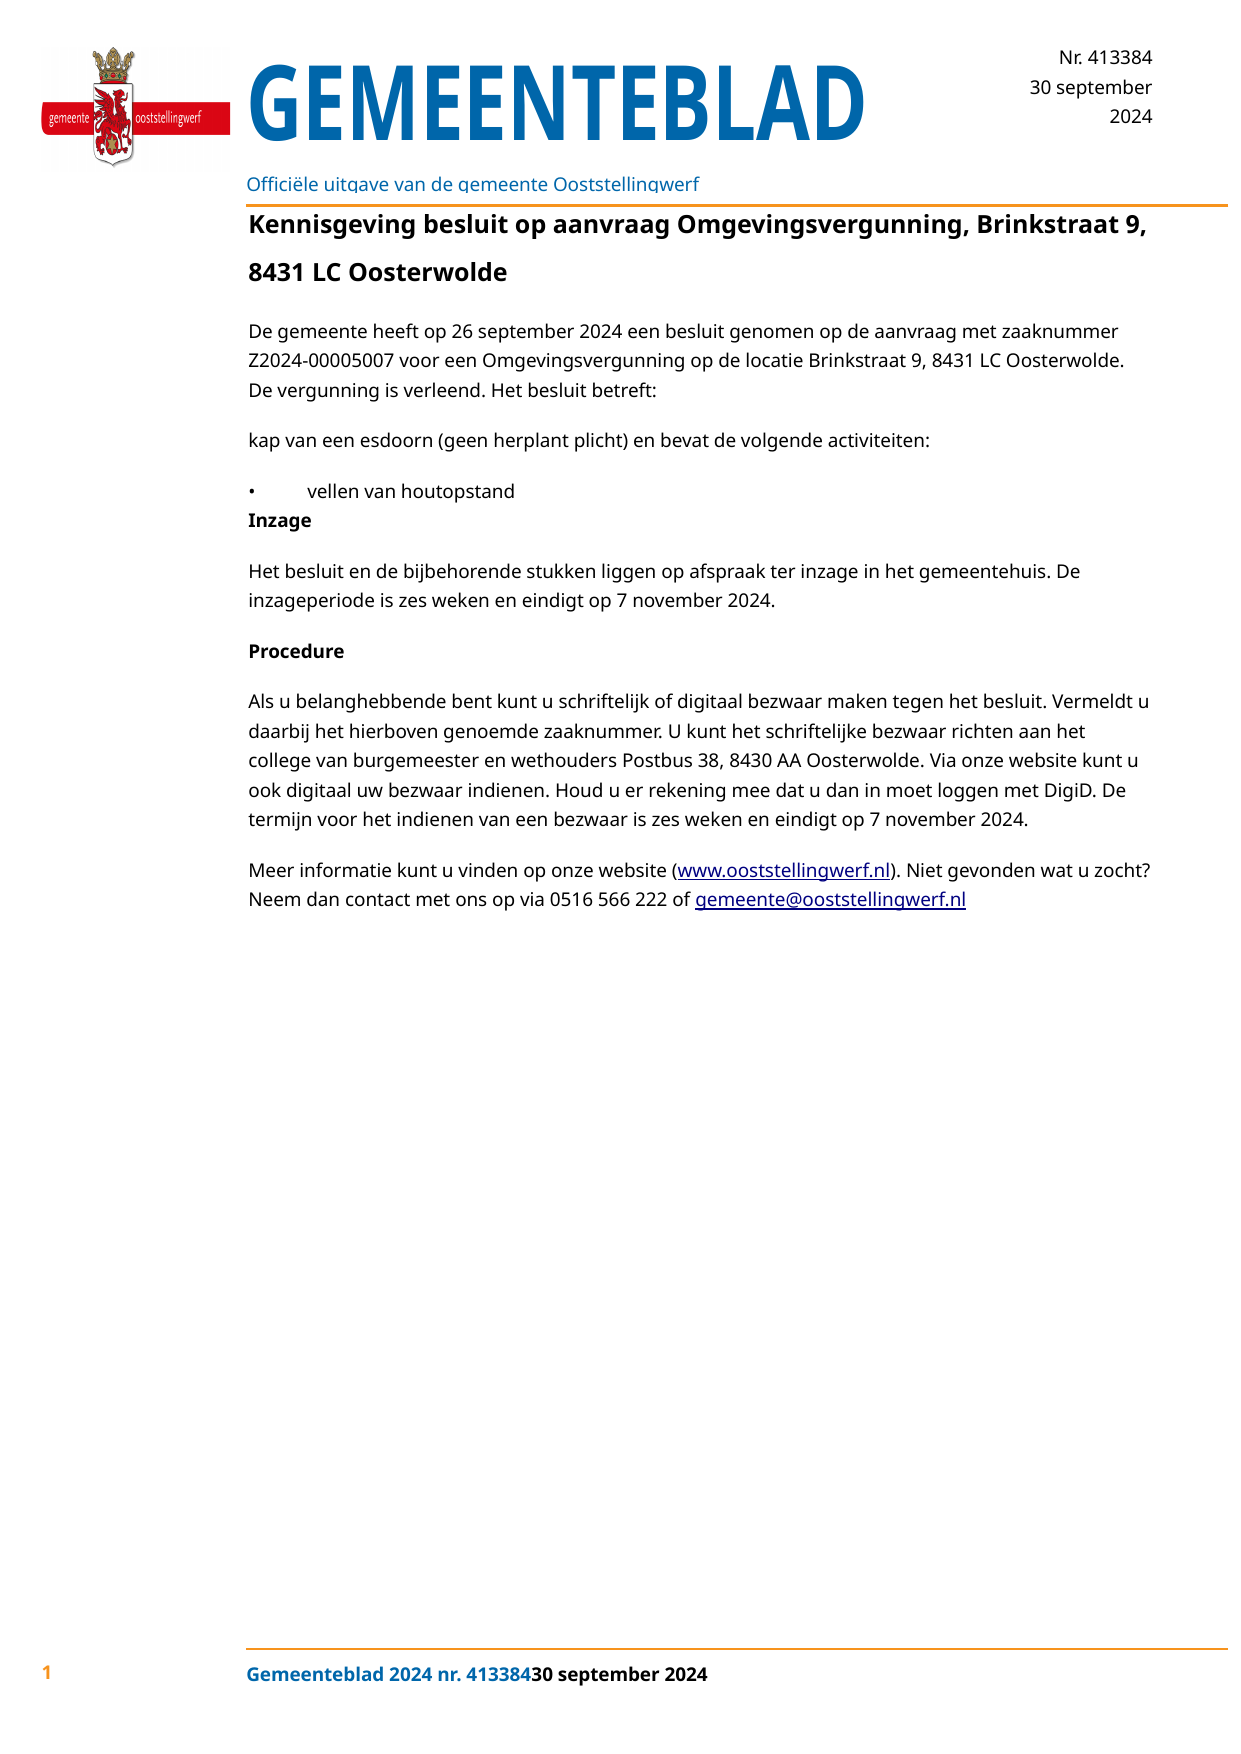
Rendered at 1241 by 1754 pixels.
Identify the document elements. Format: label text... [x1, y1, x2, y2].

text Als u belanghebbende bent kunt u schriftelijk of digitaal bezwaar maken tegen het besluit. Vermeldt u daarbij het hierboven genoemde zaaknummer. U kunt het schriftelijke bezwaar richten aan het college van burgemeester en wethouders Postbus 38, 8430 AA Oosterwolde. Via onze website kunt u ook digitaal uw bezwaar indienen. Houd u er rekening mee dat u dan in moet loggen met DigiD. De termijn voor het indienen van een bezwaar is zes weken en eindigt op 7 november 2024. [248, 688, 1152, 832]
text kap van een esdoorn (geen herplant plicht) en bevat de volgende activiteiten: [248, 427, 1152, 453]
text Meer informatie kunt u vinden op onze website (www.ooststellingwerf.nl). Niet gevonden wat u zocht? Neem dan contact met ons op via 0516 566 222 of gemeente@ooststellingwerf.nl [248, 857, 1152, 912]
picture [41, 47, 231, 172]
text De gemeente heeft op 26 september 2024 een besluit genomen op de aanvraag met zaaknummer Z2024-00005007 voor een Omgevingsvergunning op de locatie Brinkstraat 9, 8431 LC Oosterwolde. De vergunning is verleend. Het besluit betreft: [248, 318, 1152, 403]
text Het besluit en de bijbehorende stukken liggen op afspraak ter inzage in het gemeentehuis. De inzageperiode is zes weken en eindigt op 7 november 2024. [248, 558, 1152, 613]
list vellen van houtopstand [248, 478, 1152, 504]
text Kennisgeving besluit op aanvraag Omgevingsvergunning, Brinkstraat 9, 8431 LC Oosterwolde [248, 207, 1152, 288]
text Procedure [248, 638, 1152, 664]
text Inzage [248, 507, 1152, 533]
